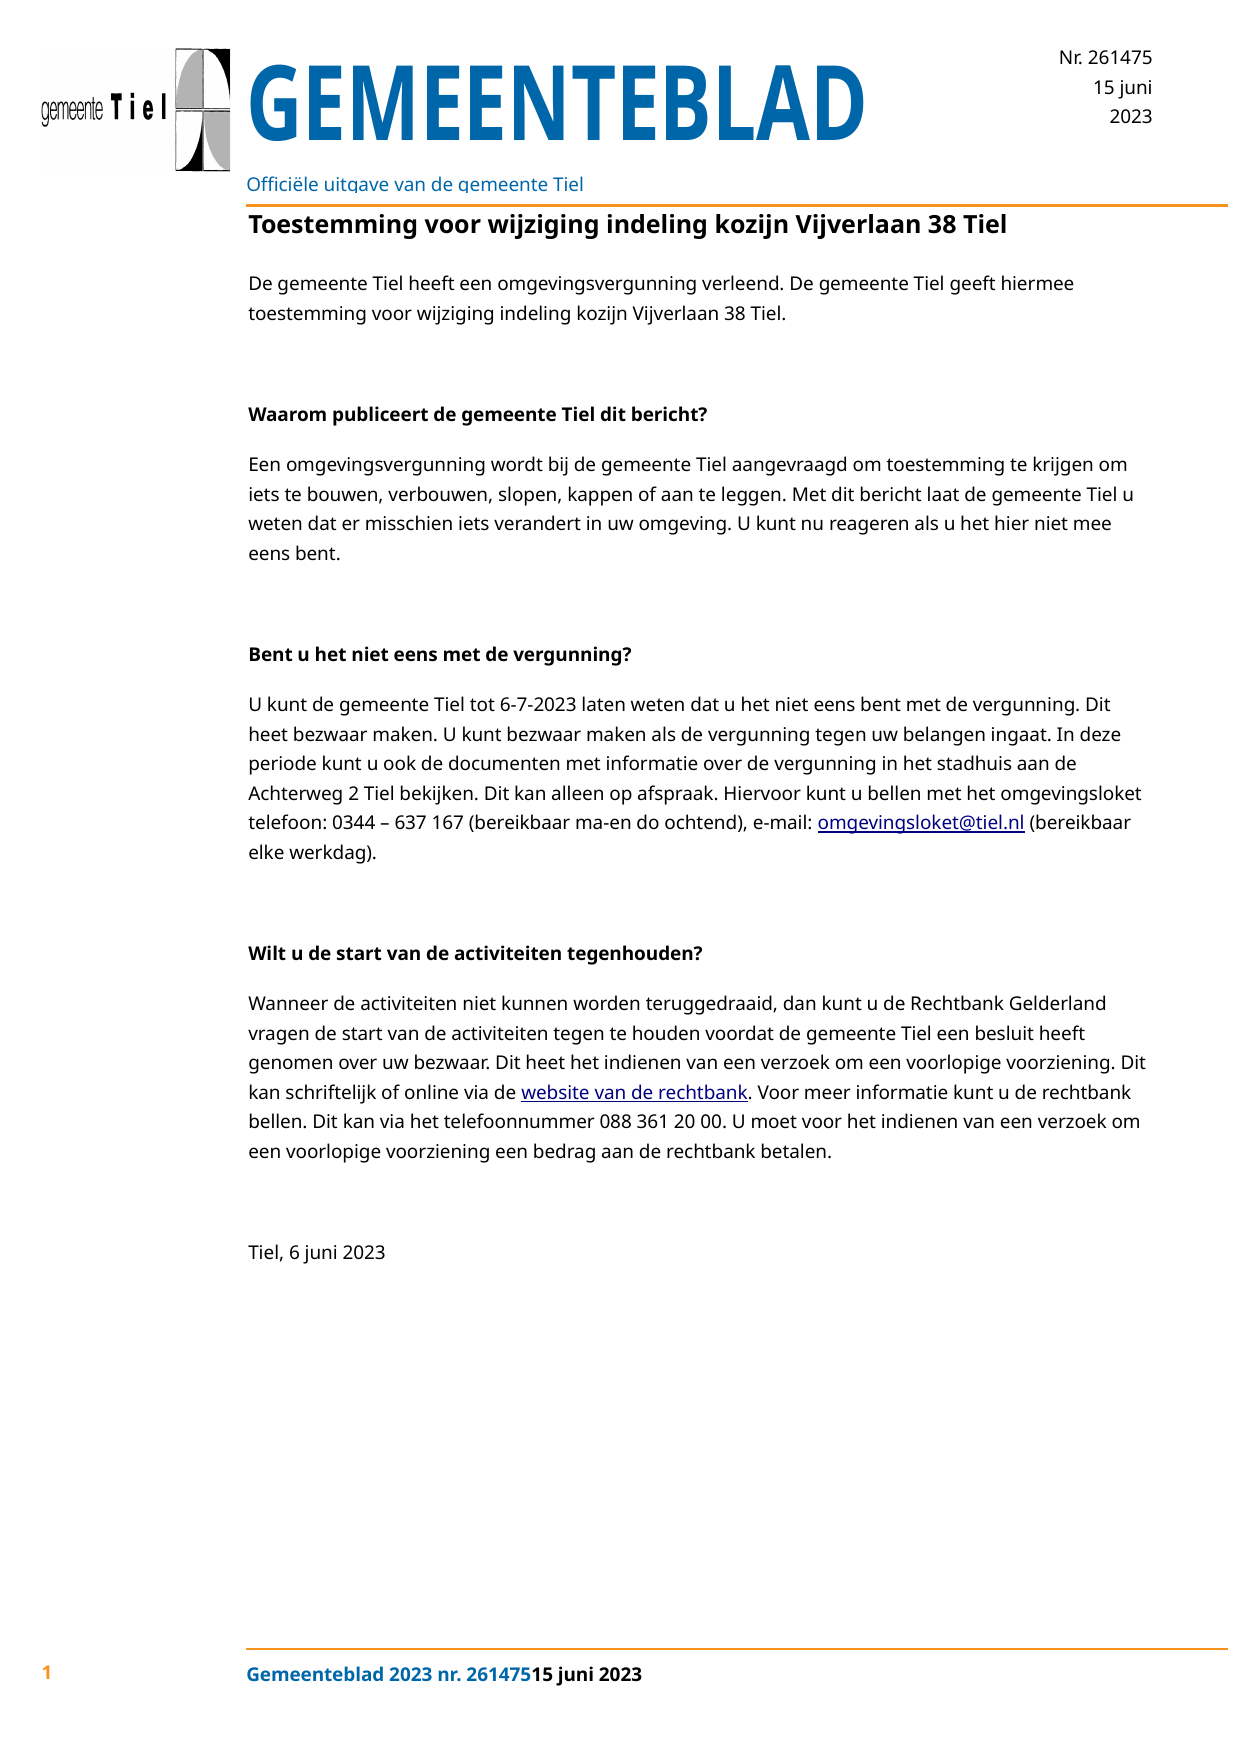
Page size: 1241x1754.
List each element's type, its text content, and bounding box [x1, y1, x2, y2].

text Tiel, 6 juni 2023 [248, 1239, 1152, 1265]
picture [41, 47, 231, 172]
text Waarom publiceert de gemeente Tiel dit bericht? [248, 401, 1152, 426]
text Een omgevingsvergunning wordt bij de gemeente Tiel aangevraagd om toestemming te krijgen om iets te bouwen, verbouwen, slopen, kappen of aan te leggen. Met dit bericht laat de gemeente Tiel u weten dat er misschien iets verandert in uw omgeving. U kunt nu reageren als u het hier niet mee eens bent. [248, 451, 1152, 566]
text Wilt u de start van de activiteiten tegenhouden? [248, 940, 1152, 966]
text U kunt de gemeente Tiel tot 6-7-2023 laten weten dat u het niet eens bent met de vergunning. Dit heet bezwaar maken. U kunt bezwaar maken als de vergunning tegen uw belangen ingaat. In deze periode kunt u ook de documenten met informatie over de vergunning in het stadhuis aan de Achterweg 2 Tiel bekijken. Dit kan alleen op afspraak. Hiervoor kunt u bellen met het omgevingsloket telefoon: 0344 – 637 167 (bereikbaar ma-en do ochtend), e-mail: omgevingsloket@tiel.nl (bereikbaar elke werkdag). [248, 691, 1152, 865]
text Toestemming voor wijziging indeling kozijn Vijverlaan 38 Tiel [248, 207, 1152, 241]
text De gemeente Tiel heeft een omgevingsvergunning verleend. De gemeente Tiel geeft hiermee toestemming voor wijziging indeling kozijn Vijverlaan 38 Tiel. [248, 270, 1152, 326]
text Wanneer de activiteiten niet kunnen worden teruggedraaid, dan kunt u de Rechtbank Gelderland vragen de start van de activiteiten tegen te houden voordat de gemeente Tiel een besluit heeft genomen over uw bezwaar. Dit heet het indienen van een verzoek om een voorlopige voorziening. Dit kan schriftelijk of online via de website van de rechtbank. Voor meer informatie kunt u de rechtbank bellen. Dit kan via het telefoonnummer 088 361 20 00. U moet voor het indienen van een verzoek om een voorlopige voorziening een bedrag aan de rechtbank betalen. [248, 990, 1152, 1164]
text Bent u het niet eens met de vergunning? [248, 641, 1152, 666]
